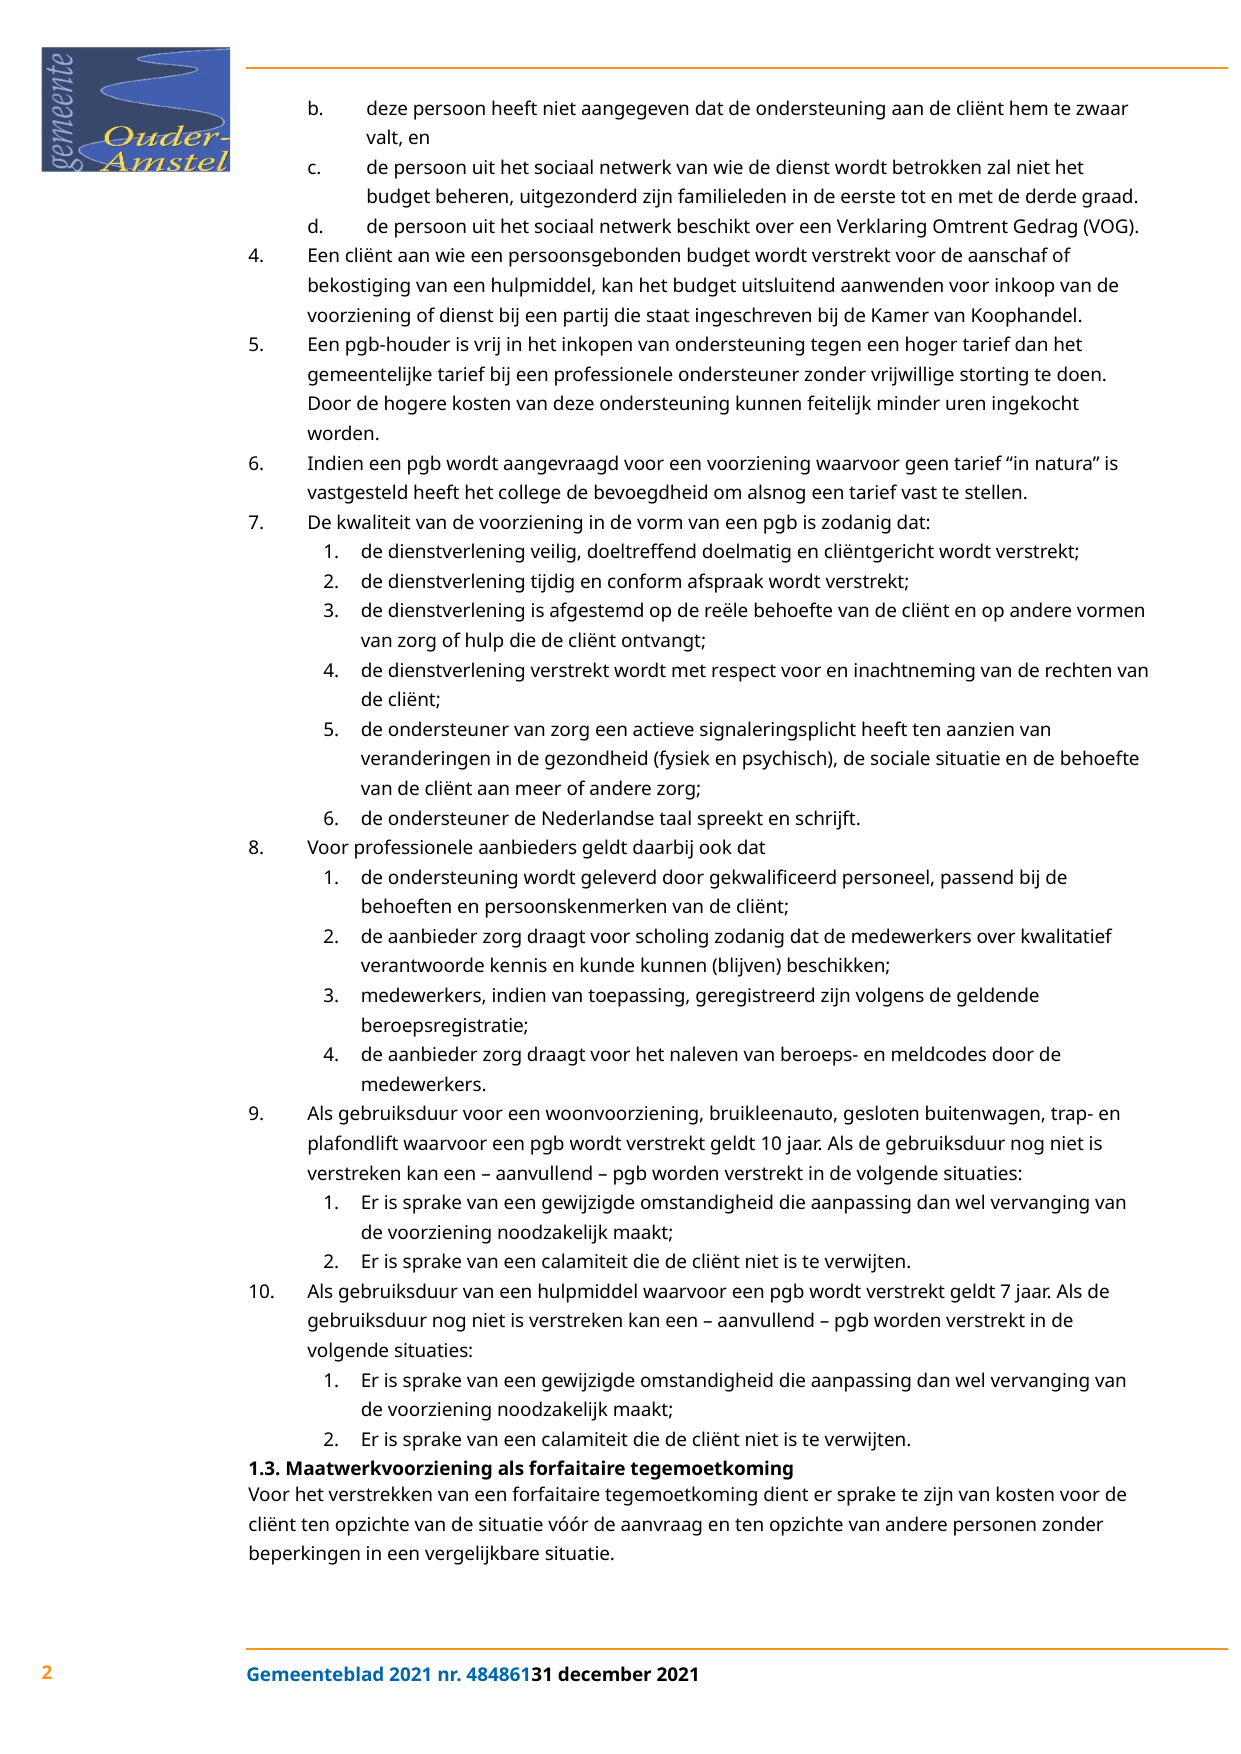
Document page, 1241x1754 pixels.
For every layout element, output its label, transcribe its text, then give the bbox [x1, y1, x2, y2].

text Voor het verstrekken van een forfaitaire tegemoetkoming dient er sprake te zijn van kosten voor de cliënt ten opzichte van de situatie vóór de aanvraag en ten opzichte van andere personen zonder beperkingen in een vergelijkbare situatie. [248, 1481, 1152, 1566]
list Er is sprake van een calamiteit die de cliënt niet is te verwijten. [323, 1426, 1152, 1452]
list de dienstverlening verstrekt wordt met respect voor en inachtneming van de rechten van de cliënt; [323, 657, 1152, 712]
list de aanbieder zorg draagt voor het naleven van beroeps- en meldcodes door de medewerkers. [323, 1041, 1152, 1097]
list de ondersteuner de Nederlandse taal spreekt en schrijft. [323, 805, 1152, 831]
picture [41, 47, 231, 172]
list medewerkers, indien van toepassing, geregistreerd zijn volgens de geldende beroepsregistratie; [323, 982, 1152, 1038]
list Als gebruiksduur voor een woonvoorziening, bruikleenauto, gesloten buitenwagen, trap- en plafondlift waarvoor een pgb wordt verstrekt geldt 10 jaar. Als de gebruiksduur nog niet is verstreken kan een – aanvullend – pgb worden verstrekt in de volgende situaties: [248, 1101, 1152, 1186]
list Indien een pgb wordt aangevraagd voor een voorziening waarvoor geen tarief “in natura” is vastgesteld heeft het college de bevoegdheid om alsnog een tarief vast te stellen. [248, 450, 1152, 505]
list deze persoon heeft niet aangegeven dat de ondersteuning aan de cliënt hem te zwaar valt, en [307, 95, 1152, 150]
list de dienstverlening tijdig en conform afspraak wordt verstrekt; [323, 568, 1152, 594]
list Als gebruiksduur van een hulpmiddel waarvoor een pgb wordt verstrekt geldt 7 jaar. Als de gebruiksduur nog niet is verstreken kan een – aanvullend – pgb worden verstrekt in de volgende situaties: [248, 1278, 1152, 1363]
list de persoon uit het sociaal netwerk beschikt over een Verklaring Omtrent Gedrag (VOG). [307, 213, 1152, 239]
text 1.3. Maatwerkvoorziening als forfaitaire tegemoetkoming [248, 1456, 1152, 1481]
list Er is sprake van een calamiteit die de cliënt niet is te verwijten. [323, 1248, 1152, 1274]
list Een cliënt aan wie een persoonsgebonden budget wordt verstrekt voor de aanschaf of bekostiging van een hulpmiddel, kan het budget uitsluitend aanwenden voor inkoop van de voorziening of dienst bij een partij die staat ingeschreven bij de Kamer van Koophandel. [248, 243, 1152, 328]
list de dienstverlening is afgestemd op de reële behoefte van de cliënt en op andere vormen van zorg of hulp die de cliënt ontvangt; [323, 598, 1152, 653]
list de persoon uit het sociaal netwerk van wie de dienst wordt betrokken zal niet het budget beheren, uitgezonderd zijn familieleden in de eerste tot en met de derde graad. [307, 154, 1152, 209]
list Een pgb-houder is vrij in het inkopen van ondersteuning tegen een hoger tarief dan het gemeentelijke tarief bij een professionele ondersteuner zonder vrijwillige storting te doen. Door de hogere kosten van deze ondersteuning kunnen feitelijk minder uren ingekocht worden. [248, 331, 1152, 446]
list De kwaliteit van de voorziening in de vorm van een pgb is zodanig dat: [248, 509, 1152, 535]
list de aanbieder zorg draagt voor scholing zodanig dat de medewerkers over kwalitatief verantwoorde kennis en kunde kunnen (blijven) beschikken; [323, 923, 1152, 978]
list de ondersteuning wordt geleverd door gekwalificeerd personeel, passend bij de behoeften en persoonskenmerken van de cliënt; [323, 864, 1152, 919]
list Voor professionele aanbieders geldt daarbij ook dat [248, 834, 1152, 860]
list Er is sprake van een gewijzigde omstandigheid die aanpassing dan wel vervanging van de voorziening noodzakelijk maakt; [323, 1189, 1152, 1245]
list Er is sprake van een gewijzigde omstandigheid die aanpassing dan wel vervanging van de voorziening noodzakelijk maakt; [323, 1367, 1152, 1422]
list de dienstverlening veilig, doeltreffend doelmatig en cliëntgericht wordt verstrekt; [323, 538, 1152, 564]
list de ondersteuner van zorg een actieve signaleringsplicht heeft ten aanzien van veranderingen in de gezondheid (fysiek en psychisch), de sociale situatie en de behoefte van de cliënt aan meer of andere zorg; [323, 716, 1152, 801]
